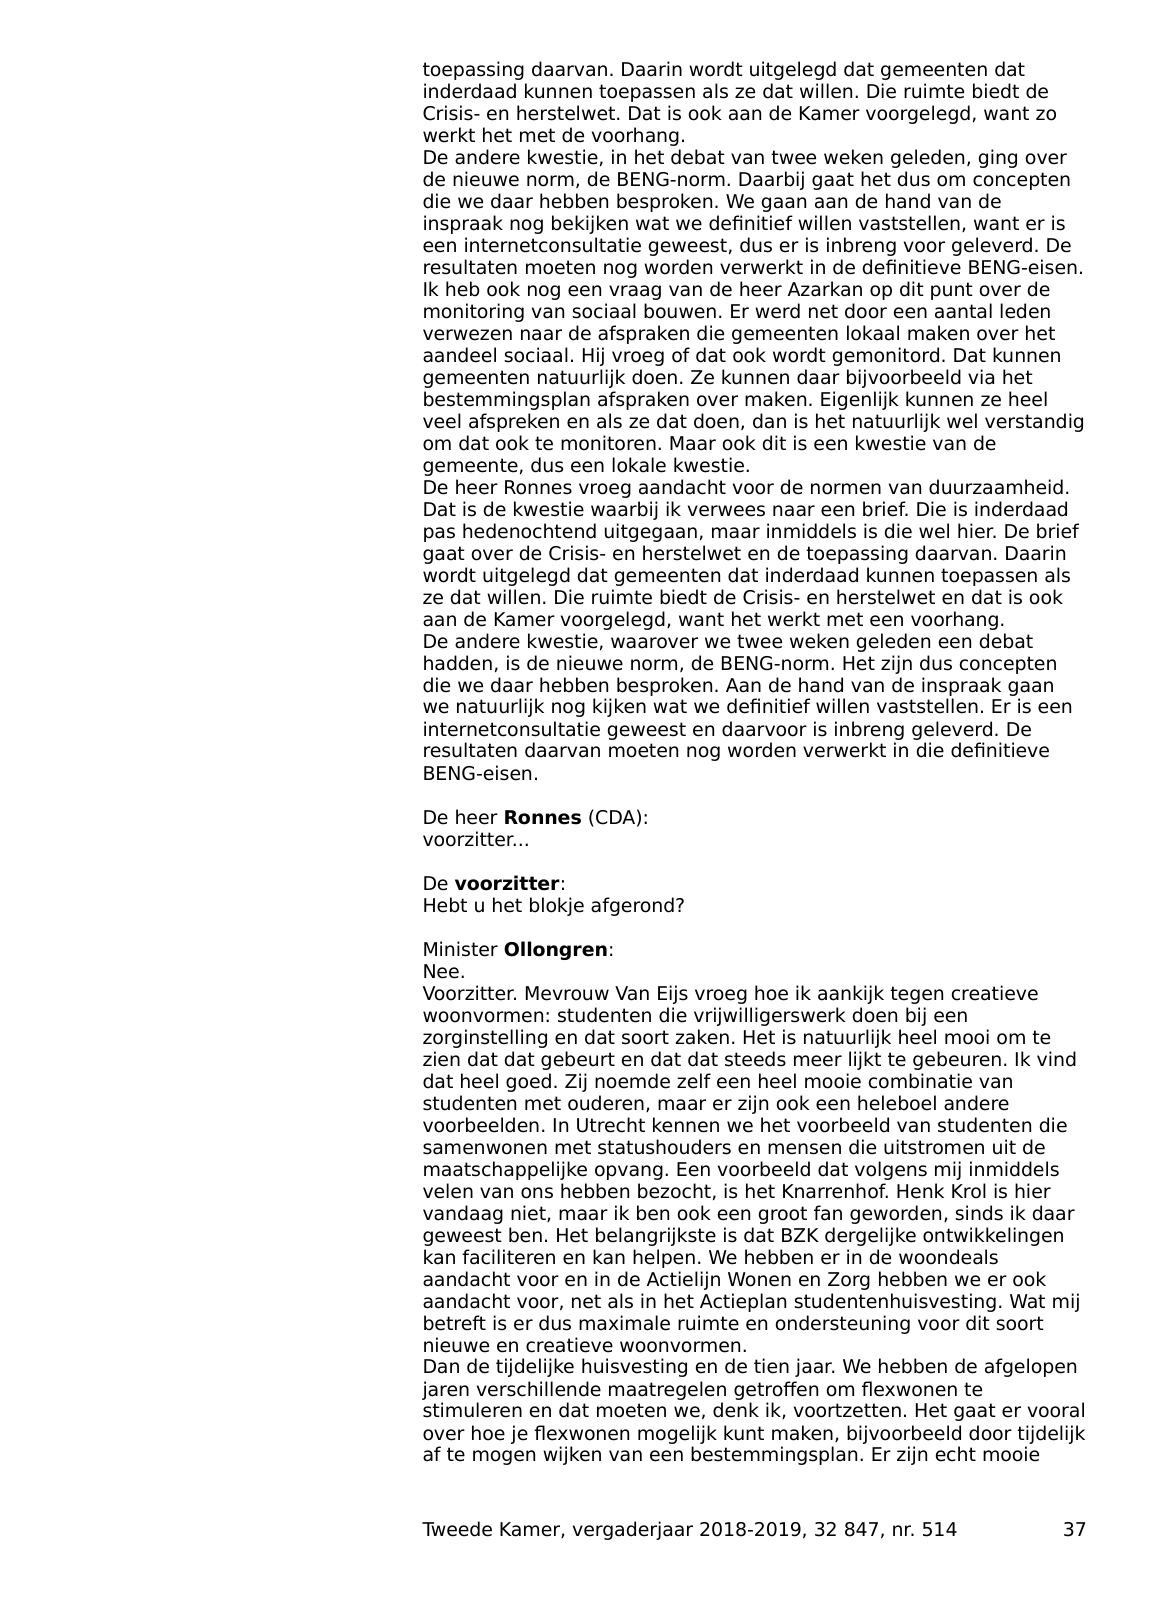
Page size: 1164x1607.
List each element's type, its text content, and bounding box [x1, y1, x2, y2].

text voorzitter... [422, 828, 1087, 851]
text De heer Ronnes (CDA): [422, 807, 1087, 828]
text Nee. [422, 961, 1087, 983]
text De andere kwestie, in het debat van twee weken geleden, ging over de nieuwe norm, de BENG-norm. Daarbij gaat het dus om concepten die we daar hebben besproken. We gaan aan de hand van de inspraak nog bekijken wat we definitief willen vaststellen, want er is een internetconsultatie geweest, dus er is inbreng voor geleverd. De resultaten moeten nog worden verwerkt in de definitieve BENG-eisen. [422, 147, 1087, 279]
text Hebt u het blokje afgerond? [422, 895, 1087, 917]
text Ik heb ook nog een vraag van de heer Azarkan op dit punt over de monitoring van sociaal bouwen. Er werd net door een aantal leden verwezen naar de afspraken die gemeenten lokaal maken over het aandeel sociaal. Hij vroeg of dat ook wordt gemonitord. Dat kunnen gemeenten natuurlijk doen. Ze kunnen daar bijvoorbeeld via het bestemmingsplan afspraken over maken. Eigenlijk kunnen ze heel veel afspreken en als ze dat doen, dan is het natuurlijk wel verstandig om dat ook te monitoren. Maar ook dit is een kwestie van de gemeente, dus een lokale kwestie. [422, 279, 1087, 477]
text Dan de tijdelijke huisvesting en de tien jaar. We hebben de afgelopen jaren verschillende maatregelen getroffen om flexwonen te stimuleren en dat moeten we, denk ik, voortzetten. Het gaat er vooral over hoe je flexwonen mogelijk kunt maken, bijvoorbeeld door tijdelijk af te mogen wijken van een bestemmingsplan. Er zijn echt mooie [422, 1356, 1087, 1466]
text De andere kwestie, waarover we twee weken geleden een debat hadden, is de nieuwe norm, de BENG-norm. Het zijn dus concepten die we daar hebben besproken. Aan de hand van de inspraak gaan we natuurlijk nog kijken wat we definitief willen vaststellen. Er is een internetconsultatie geweest en daarvoor is inbreng geleverd. De resultaten daarvan moeten nog worden verwerkt in die definitieve BENG-eisen. [422, 631, 1087, 784]
text Minister Ollongren: [422, 939, 1087, 961]
text De heer Ronnes vroeg aandacht voor de normen van duurzaamheid. Dat is de kwestie waarbij ik verwees naar een brief. Die is inderdaad pas hedenochtend uitgegaan, maar inmiddels is die wel hier. De brief gaat over de Crisis- en herstelwet en de toepassing daarvan. Daarin wordt uitgelegd dat gemeenten dat inderdaad kunnen toepassen als ze dat willen. Die ruimte biedt de Crisis- en herstelwet en dat is ook aan de Kamer voorgelegd, want het werkt met een voorhang. [422, 477, 1087, 631]
text De voorzitter: [422, 873, 1087, 895]
text toepassing daarvan. Daarin wordt uitgelegd dat gemeenten dat inderdaad kunnen toepassen als ze dat willen. Die ruimte biedt de Crisis- en herstelwet. Dat is ook aan de Kamer voorgelegd, want zo werkt het met de voorhang. [422, 59, 1087, 147]
text Voorzitter. Mevrouw Van Eijs vroeg hoe ik aankijk tegen creatieve woonvormen: studenten die vrijwilligerswerk doen bij een zorginstelling en dat soort zaken. Het is natuurlijk heel mooi om te zien dat dat gebeurt en dat dat steeds meer lijkt te gebeuren. Ik vind dat heel goed. Zij noemde zelf een heel mooie combinatie van studenten met ouderen, maar er zijn ook een heleboel andere voorbeelden. In Utrecht kennen we het voorbeeld van studenten die samenwonen met statushouders en mensen die uitstromen uit de maatschappelijke opvang. Een voorbeeld dat volgens mij inmiddels velen van ons hebben bezocht, is het Knarrenhof. Henk Krol is hier vandaag niet, maar ik ben ook een groot fan geworden, sinds ik daar geweest ben. Het belangrijkste is dat BZK dergelijke ontwikkelingen kan faciliteren en kan helpen. We hebben er in de woondeals aandacht voor en in de Actielijn Wonen en Zorg hebben we er ook aandacht voor, net als in het Actieplan studentenhuisvesting. Wat mij betreft is er dus maximale ruimte en ondersteuning voor dit soort nieuwe en creatieve woonvormen. [422, 983, 1087, 1356]
